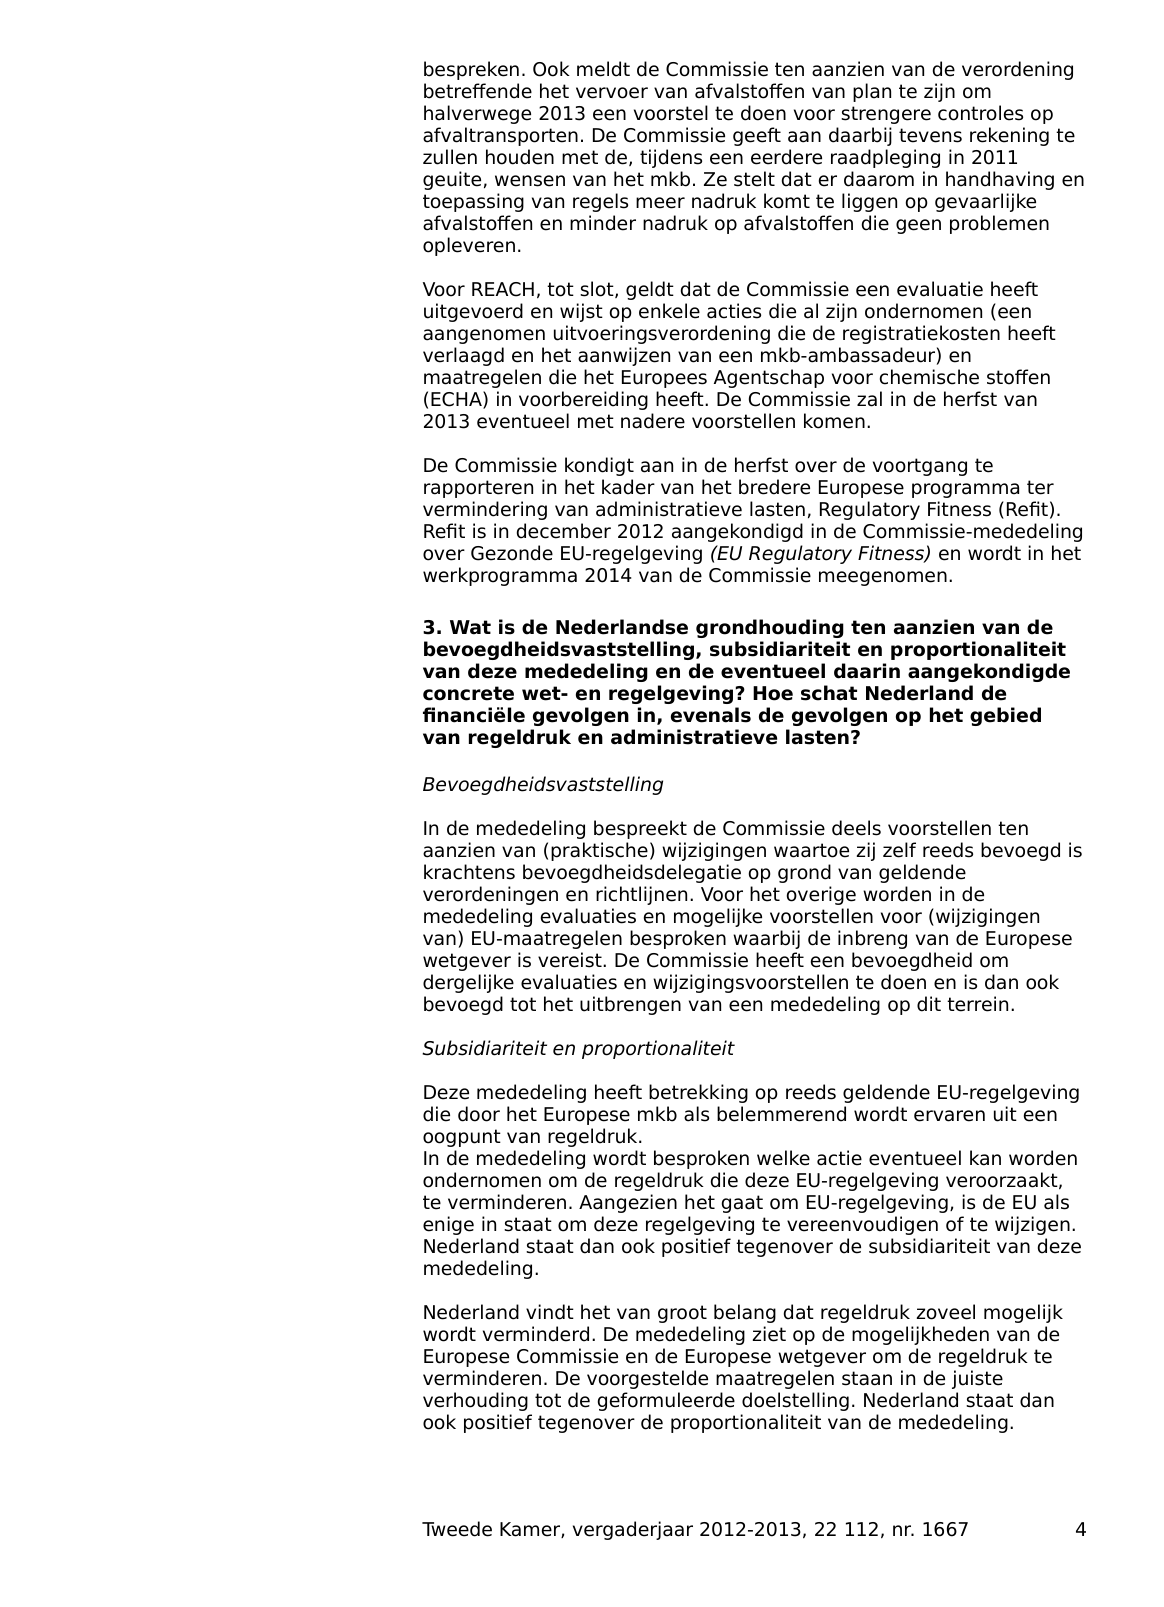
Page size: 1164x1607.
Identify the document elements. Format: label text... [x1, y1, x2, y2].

text In de mededeling wordt besproken welke actie eventueel kan worden ondernomen om de regeldruk die deze EU-regelgeving veroorzaakt, te verminderen. Aangezien het gaat om EU-regelgeving, is de EU als enige in staat om deze regelgeving te vereenvoudigen of te wijzigen. Nederland staat dan ook positief tegenover de subsidiariteit van deze mededeling. [422, 1148, 1087, 1280]
text De Commissie kondigt aan in de herfst over de voortgang te rapporteren in het kader van het bredere Europese programma ter vermindering van administratieve lasten, Regulatory Fitness (Refit). Refit is in december 2012 aangekondigd in de Commissie-mededeling over Gezonde EU-regelgeving (EU Regulatory Fitness) en wordt in het werkprogramma 2014 van de Commissie meegenomen. [422, 455, 1087, 587]
text In de mededeling bespreekt de Commissie deels voorstellen ten aanzien van (praktische) wijzigingen waartoe zij zelf reeds bevoegd is krachtens bevoegdheidsdelegatie op grond van geldende verordeningen en richtlijnen. Voor het overige worden in de mededeling evaluaties en mogelijke voorstellen voor (wijzigingen van) EU-maatregelen besproken waarbij de inbreng van de Europese wetgever is vereist. De Commissie heeft een bevoegdheid om dergelijke evaluaties en wijzigingsvoorstellen te doen en is dan ook bevoegd tot het uitbrengen van een mededeling op dit terrein. [422, 818, 1087, 1016]
text bespreken. Ook meldt de Commissie ten aanzien van de verordening betreffende het vervoer van afvalstoffen van plan te zijn om halverwege 2013 een voorstel te doen voor strengere controles op afvaltransporten. De Commissie geeft aan daarbij tevens rekening te zullen houden met de, tijdens een eerdere raadpleging in 2011 geuite, wensen van het mkb. Ze stelt dat er daarom in handhaving en toepassing van regels meer nadruk komt te liggen op gevaarlijke afvalstoffen en minder nadruk op afvalstoffen die geen problemen opleveren. [422, 59, 1087, 257]
subtitle Subsidiariteit en proportionaliteit [422, 1038, 1087, 1060]
text Deze mededeling heeft betrekking op reeds geldende EU-regelgeving die door het Europese mkb als belemmerend wordt ervaren uit een oogpunt van regeldruk. [422, 1082, 1087, 1148]
subtitle Bevoegdheidsvaststelling [422, 774, 1087, 796]
text Nederland vindt het van groot belang dat regeldruk zoveel mogelijk wordt verminderd. De mededeling ziet op de mogelijkheden van de Europese Commissie en de Europese wetgever om de regeldruk te verminderen. De voorgestelde maatregelen staan in de juiste verhouding tot de geformuleerde doelstelling. Nederland staat dan ook positief tegenover de proportionaliteit van de mededeling. [422, 1302, 1087, 1434]
text Voor REACH, tot slot, geldt dat de Commissie een evaluatie heeft uitgevoerd en wijst op enkele acties die al zijn ondernomen (een aangenomen uitvoeringsverordening die de registratiekosten heeft verlaagd en het aanwijzen van een mkb-ambassadeur) en maatregelen die het Europees Agentschap voor chemische stoffen (ECHA) in voorbereiding heeft. De Commissie zal in de herfst van 2013 eventueel met nadere voorstellen komen. [422, 279, 1087, 433]
subtitle 3. Wat is de Nederlandse grondhouding ten aanzien van de bevoegdheidsvaststelling, subsidiariteit en proportionaliteit van deze mededeling en de eventueel daarin aangekondigde concrete wet- en regelgeving? Hoe schat Nederland de financiële gevolgen in, evenals de gevolgen op het gebied van regeldruk en administratieve lasten? [422, 617, 1087, 749]
